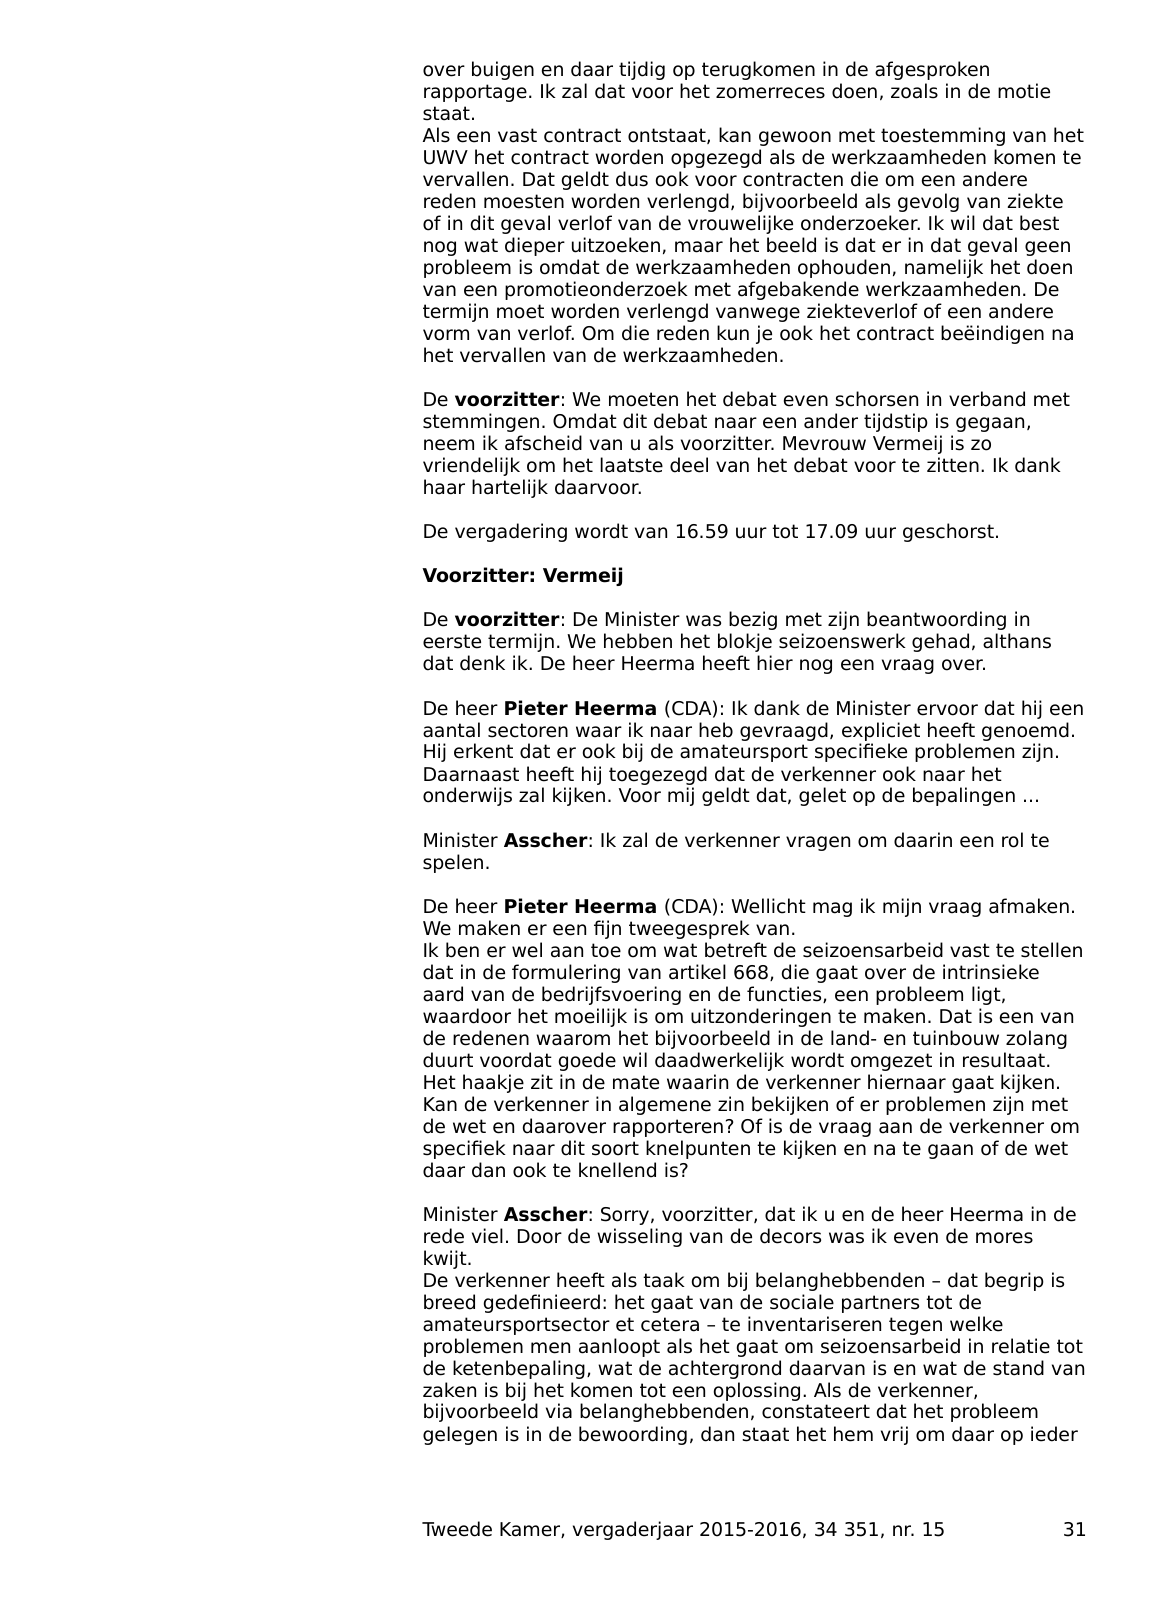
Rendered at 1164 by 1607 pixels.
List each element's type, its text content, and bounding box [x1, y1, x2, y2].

text Minister Asscher: Ik zal de verkenner vragen om daarin een rol te spelen. [422, 829, 1087, 873]
text De voorzitter: De Minister was bezig met zijn beantwoording in eerste termijn. We hebben het blokje seizoenswerk gehad, althans dat denk ik. De heer Heerma heeft hier nog een vraag over. [422, 609, 1087, 675]
text Minister Asscher: Sorry, voorzitter, dat ik u en de heer Heerma in de rede viel. Door de wisseling van de decors was ik even de mores kwijt. [422, 1204, 1087, 1269]
text De voorzitter: We moeten het debat even schorsen in verband met stemmingen. Omdat dit debat naar een ander tijdstip is gegaan, neem ik afscheid van u als voorzitter. Mevrouw Vermeij is zo vriendelijk om het laatste deel van het debat voor te zitten. Ik dank haar hartelijk daarvoor. [422, 389, 1087, 499]
text De heer Pieter Heerma (CDA): Ik dank de Minister ervoor dat hij een aantal sectoren waar ik naar heb gevraagd, expliciet heeft genoemd. Hij erkent dat er ook bij de amateursport specifieke problemen zijn. Daarnaast heeft hij toegezegd dat de verkenner ook naar het onderwijs zal kijken. Voor mij geldt dat, gelet op de bepalingen ... [422, 697, 1087, 807]
text over buigen en daar tijdig op terugkomen in de afgesproken rapportage. Ik zal dat voor het zomerreces doen, zoals in de motie staat. [422, 59, 1087, 125]
text De vergadering wordt van 16.59 uur tot 17.09 uur geschorst. [422, 521, 1087, 543]
text Ik ben er wel aan toe om wat betreft de seizoensarbeid vast te stellen dat in de formulering van artikel 668, die gaat over de intrinsieke aard van de bedrijfsvoering en de functies, een probleem ligt, waardoor het moeilijk is om uitzonderingen te maken. Dat is een van de redenen waarom het bijvoorbeeld in de land- en tuinbouw zolang duurt voordat goede wil daadwerkelijk wordt omgezet in resultaat. Het haakje zit in de mate waarin de verkenner hiernaar gaat kijken. Kan de verkenner in algemene zin bekijken of er problemen zijn met de wet en daarover rapporteren? Of is de vraag aan de verkenner om specifiek naar dit soort knelpunten te kijken en na te gaan of de wet daar dan ook te knellend is? [422, 940, 1087, 1181]
subtitle Voorzitter: Vermeij [422, 565, 1087, 587]
text Als een vast contract ontstaat, kan gewoon met toestemming van het UWV het contract worden opgezegd als de werkzaamheden komen te vervallen. Dat geldt dus ook voor contracten die om een andere reden moesten worden verlengd, bijvoorbeeld als gevolg van ziekte of in dit geval verlof van de vrouwelijke onderzoeker. Ik wil dat best nog wat dieper uitzoeken, maar het beeld is dat er in dat geval geen probleem is omdat de werkzaamheden ophouden, namelijk het doen van een promotieonderzoek met afgebakende werkzaamheden. De termijn moet worden verlengd vanwege ziekteverlof of een andere vorm van verlof. Om die reden kun je ook het contract beëindigen na het vervallen van de werkzaamheden. [422, 125, 1087, 367]
text De heer Pieter Heerma (CDA): Wellicht mag ik mijn vraag afmaken. We maken er een fijn tweegesprek van. [422, 896, 1087, 940]
text De verkenner heeft als taak om bij belanghebbenden – dat begrip is breed gedefinieerd: het gaat van de sociale partners tot de amateursportsector et cetera – te inventariseren tegen welke problemen men aanloopt als het gaat om seizoensarbeid in relatie tot de ketenbepaling, wat de achtergrond daarvan is en wat de stand van zaken is bij het komen tot een oplossing. Als de verkenner, bijvoorbeeld via belanghebbenden, constateert dat het probleem gelegen is in de bewoording, dan staat het hem vrij om daar op ieder [422, 1269, 1087, 1445]
